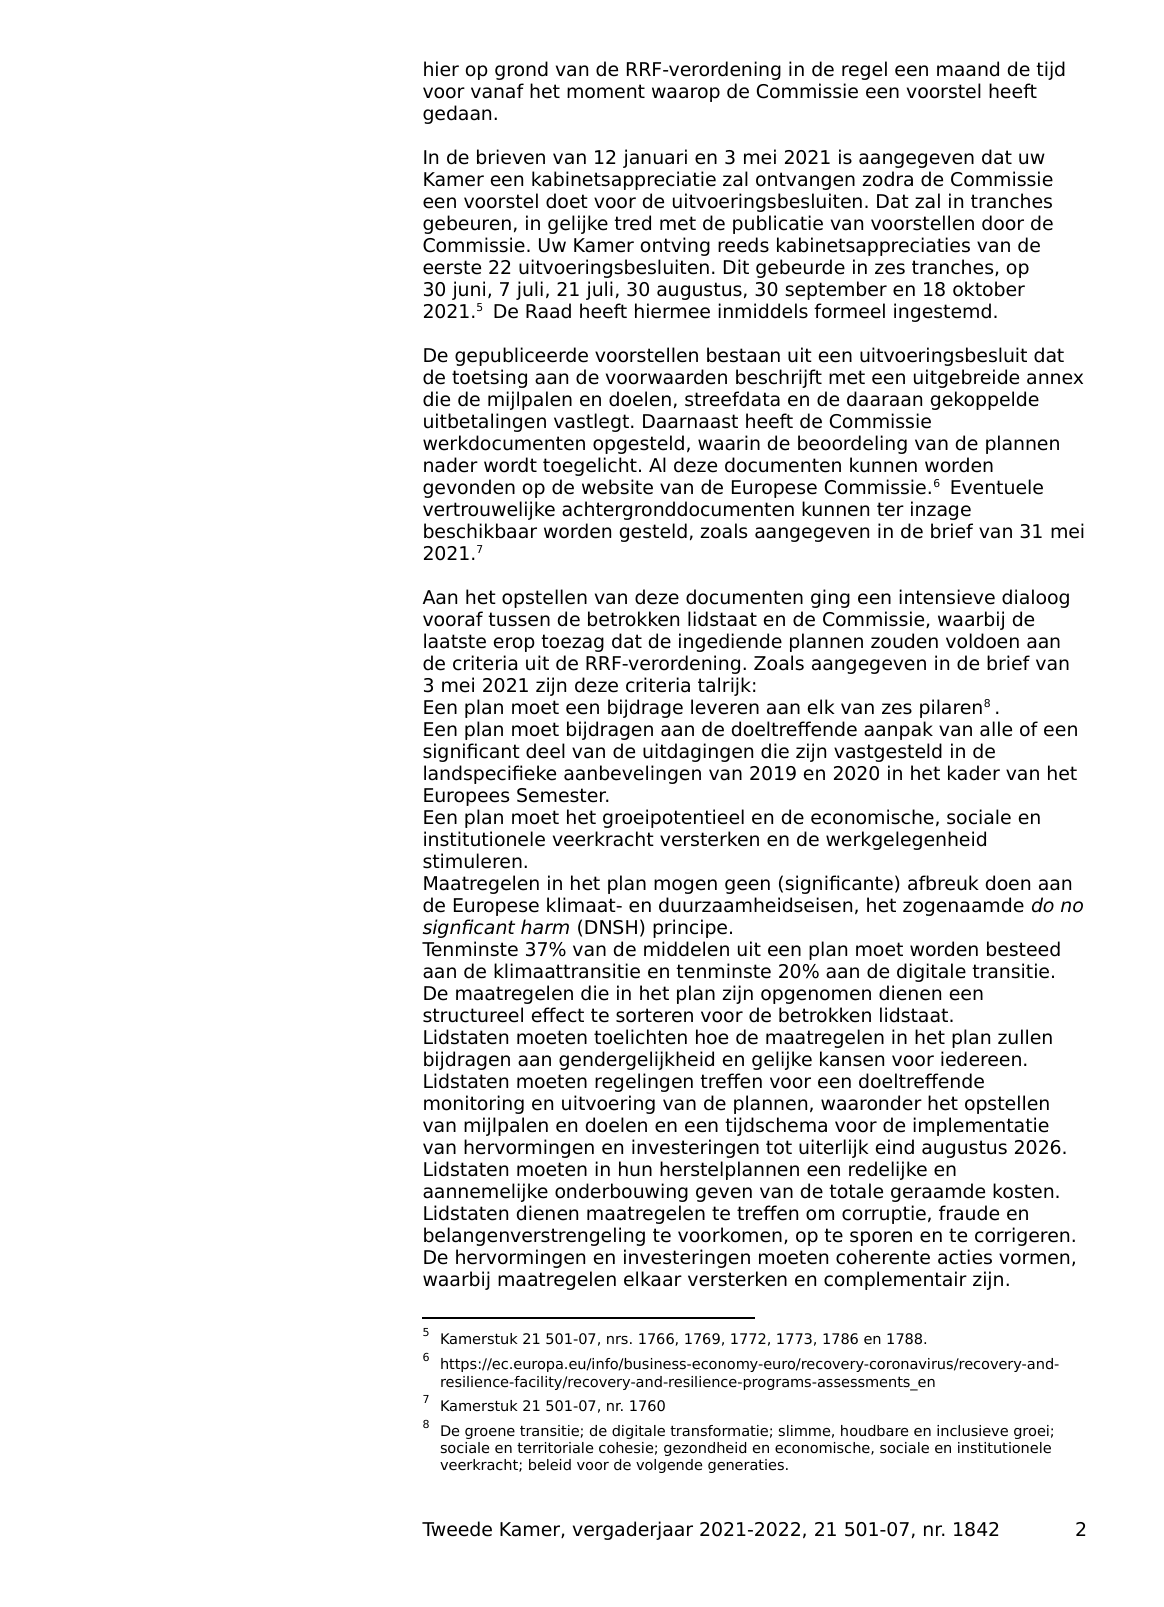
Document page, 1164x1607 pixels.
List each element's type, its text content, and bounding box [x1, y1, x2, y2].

text Aan het opstellen van deze documenten ging een intensieve dialoog vooraf tussen de betrokken lidstaat en de Commissie, waarbij de laatste erop toezag dat de ingediende plannen zouden voldoen aan de criteria uit de RRF-verordening. Zoals aangegeven in de brief van 3 mei 2021 zijn deze criteria talrijk: [422, 587, 1087, 697]
text Lidstaten dienen maatregelen te treffen om corruptie, fraude en belangenverstrengeling te voorkomen, op te sporen en te corrigeren. [422, 1203, 1087, 1247]
text Een plan moet een bijdrage leveren aan elk van zes pilaren. [422, 697, 1087, 719]
text https://ec.europa.eu/info/business-economy-euro/recovery-coronavirus/recovery-and-resilience-facility/recovery-and-resilience-programs-assessments_en [422, 1352, 1087, 1391]
text De hervormingen en investeringen moeten coherente acties vormen, waarbij maatregelen elkaar versterken en complementair zijn. [422, 1247, 1087, 1291]
text Lidstaten moeten in hun herstelplannen een redelijke en aannemelijke onderbouwing geven van de totale geraamde kosten. [422, 1159, 1087, 1203]
text In de brieven van 12 januari en 3 mei 2021 is aangegeven dat uw Kamer een kabinetsappreciatie zal ontvangen zodra de Commissie een voorstel doet voor de uitvoeringsbesluiten. Dat zal in tranches gebeuren, in gelijke tred met de publicatie van voorstellen door de Commissie. Uw Kamer ontving reeds kabinetsappreciaties van de eerste 22 uitvoeringsbesluiten. Dit gebeurde in zes tranches, op 30 juni, 7 juli, 21 juli, 30 augustus, 30 september en 18 oktober 2021. De Raad heeft hiermee inmiddels formeel ingestemd. [422, 147, 1087, 323]
text hier op grond van de RRF-verordening in de regel een maand de tijd voor vanaf het moment waarop de Commissie een voorstel heeft gedaan. [422, 59, 1087, 125]
text Lidstaten moeten regelingen treffen voor een doeltreffende monitoring en uitvoering van de plannen, waaronder het opstellen van mijlpalen en doelen en een tijdschema voor de implementatie van hervormingen en investeringen tot uiterlijk eind augustus 2026. [422, 1071, 1087, 1159]
text Kamerstuk 21 501-07, nrs. 1766, 1769, 1772, 1773, 1786 en 1788. [422, 1327, 1087, 1349]
text Kamerstuk 21 501-07, nr. 1760 [422, 1393, 1087, 1416]
text Lidstaten moeten toelichten hoe de maatregelen in het plan zullen bijdragen aan gendergelijkheid en gelijke kansen voor iedereen. [422, 1027, 1087, 1071]
text De maatregelen die in het plan zijn opgenomen dienen een structureel effect te sorteren voor de betrokken lidstaat. [422, 983, 1087, 1027]
text Maatregelen in het plan mogen geen (significante) afbreuk doen aan de Europese klimaat- en duurzaamheidseisen, het zogenaamde do no signficant harm (DNSH) principe. [422, 873, 1087, 939]
text Een plan moet bijdragen aan de doeltreffende aanpak van alle of een significant deel van de uitdagingen die zijn vastgesteld in de landspecifieke aanbevelingen van 2019 en 2020 in het kader van het Europees Semester. [422, 719, 1087, 807]
text Een plan moet het groeipotentieel en de economische, sociale en institutionele veerkracht versterken en de werkgelegenheid stimuleren. [422, 807, 1087, 873]
text De groene transitie; de digitale transformatie; slimme, houdbare en inclusieve groei; sociale en territoriale cohesie; gezondheid en economische, sociale en institutionele veerkracht; beleid voor de volgende generaties. [422, 1418, 1087, 1474]
text De gepubliceerde voorstellen bestaan uit een uitvoeringsbesluit dat de toetsing aan de voorwaarden beschrijft met een uitgebreide annex die de mijlpalen en doelen, streefdata en de daaraan gekoppelde uitbetalingen vastlegt. Daarnaast heeft de Commissie werkdocumenten opgesteld, waarin de beoordeling van de plannen nader wordt toegelicht. Al deze documenten kunnen worden gevonden op de website van de Europese Commissie. Eventuele vertrouwelijke achtergronddocumenten kunnen ter inzage beschikbaar worden gesteld, zoals aangegeven in de brief van 31 mei 2021. [422, 345, 1087, 565]
text Tenminste 37% van de middelen uit een plan moet worden besteed aan de klimaattransitie en tenminste 20% aan de digitale transitie. [422, 939, 1087, 983]
